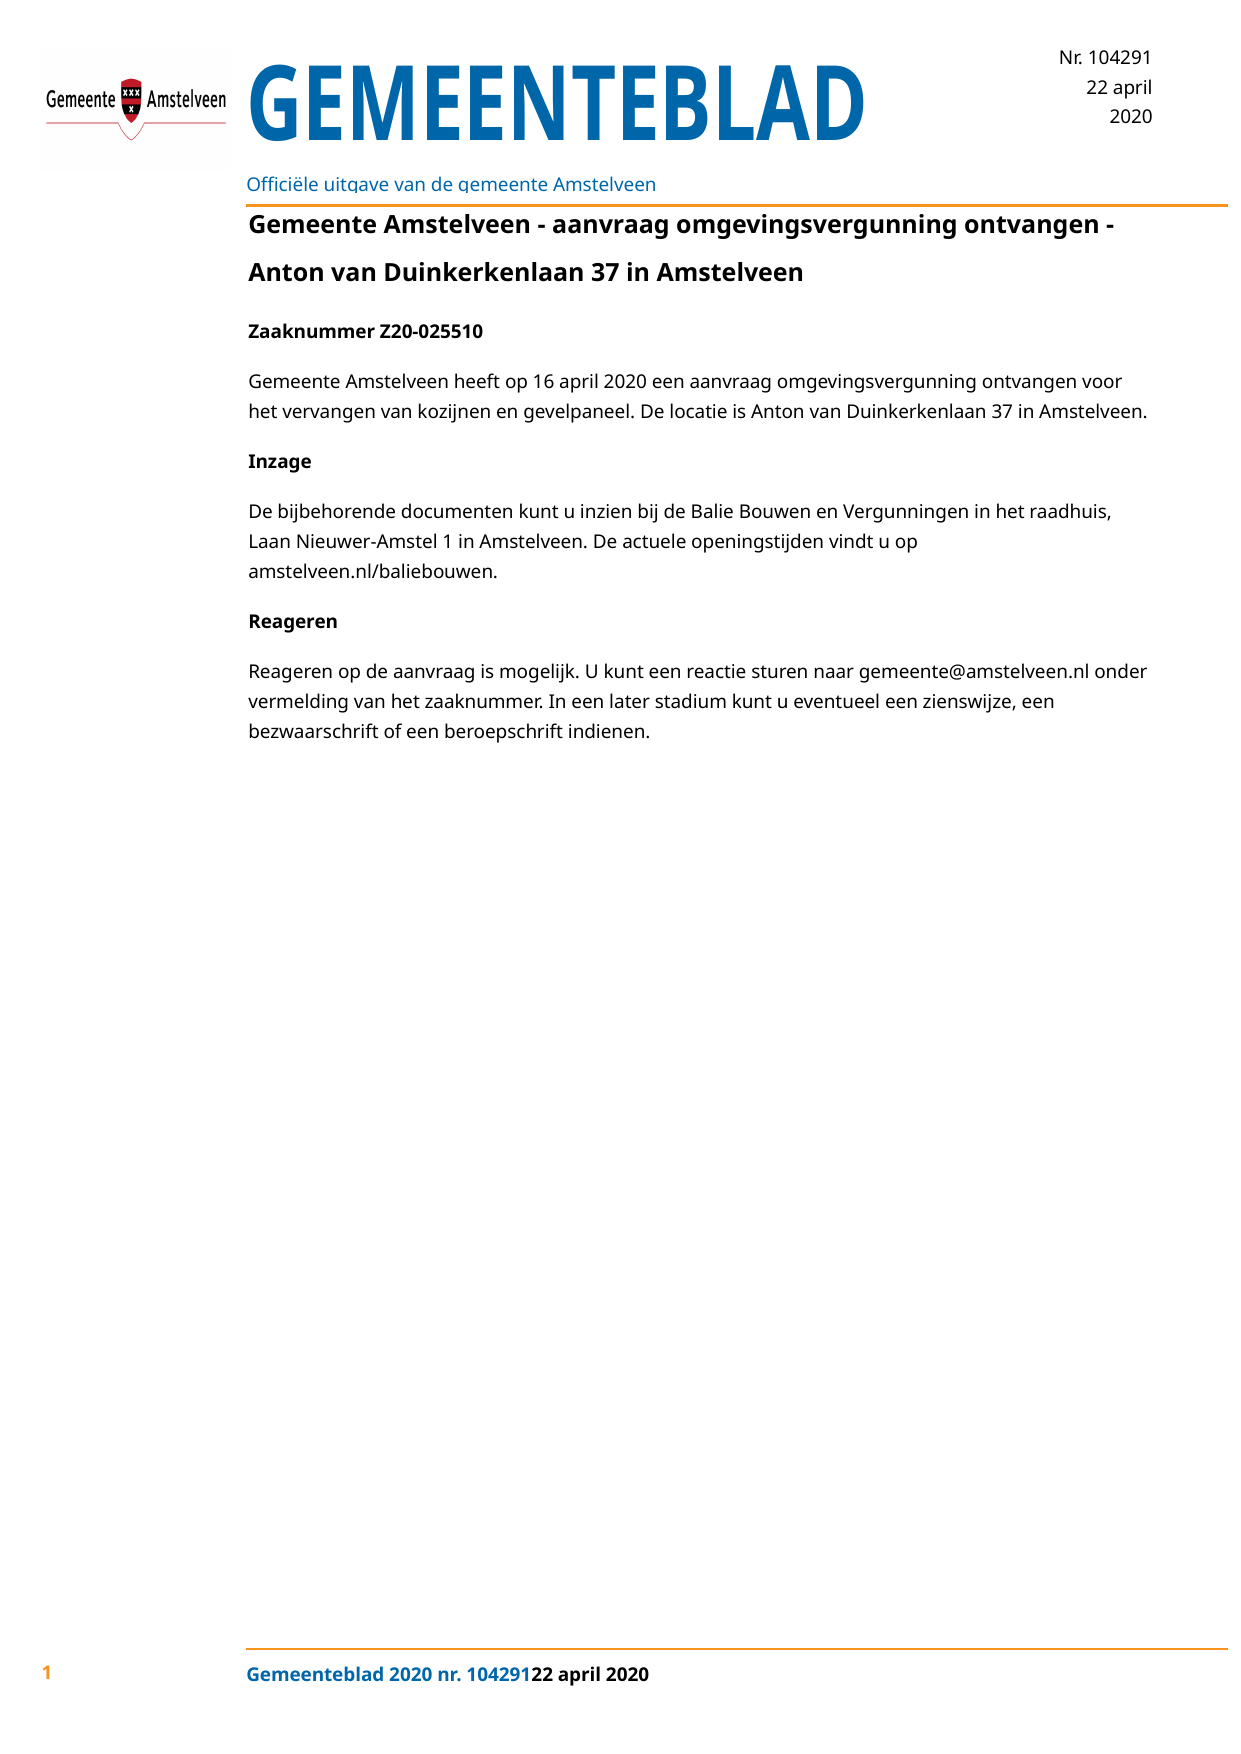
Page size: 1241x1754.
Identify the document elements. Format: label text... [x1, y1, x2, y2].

text Zaaknummer Z20-025510 [248, 318, 1152, 344]
text Reageren [248, 608, 1152, 634]
picture [41, 47, 231, 172]
text Reageren op de aanvraag is mogelijk. U kunt een reactie sturen naar gemeente@amstelveen.nl onder vermelding van het zaaknummer. In een later stadium kunt u eventueel een zienswijze, een bezwaarschrift of een beroepschrift indienen. [248, 659, 1152, 744]
text De bijbehorende documenten kunt u inzien bij de Balie Bouwen en Vergunningen in het raadhuis, Laan Nieuwer-Amstel 1 in Amstelveen. De actuele openingstijden vindt u op amstelveen.nl/baliebouwen. [248, 499, 1152, 584]
text Gemeente Amstelveen - aanvraag omgevingsvergunning ontvangen - Anton van Duinkerkenlaan 37 in Amstelveen [248, 207, 1152, 288]
text Gemeente Amstelveen heeft op 16 april 2020 een aanvraag omgevingsvergunning ontvangen voor het vervangen van kozijnen en gevelpaneel. De locatie is Anton van Duinkerkenlaan 37 in Amstelveen. [248, 368, 1152, 424]
text Inzage [248, 448, 1152, 474]
